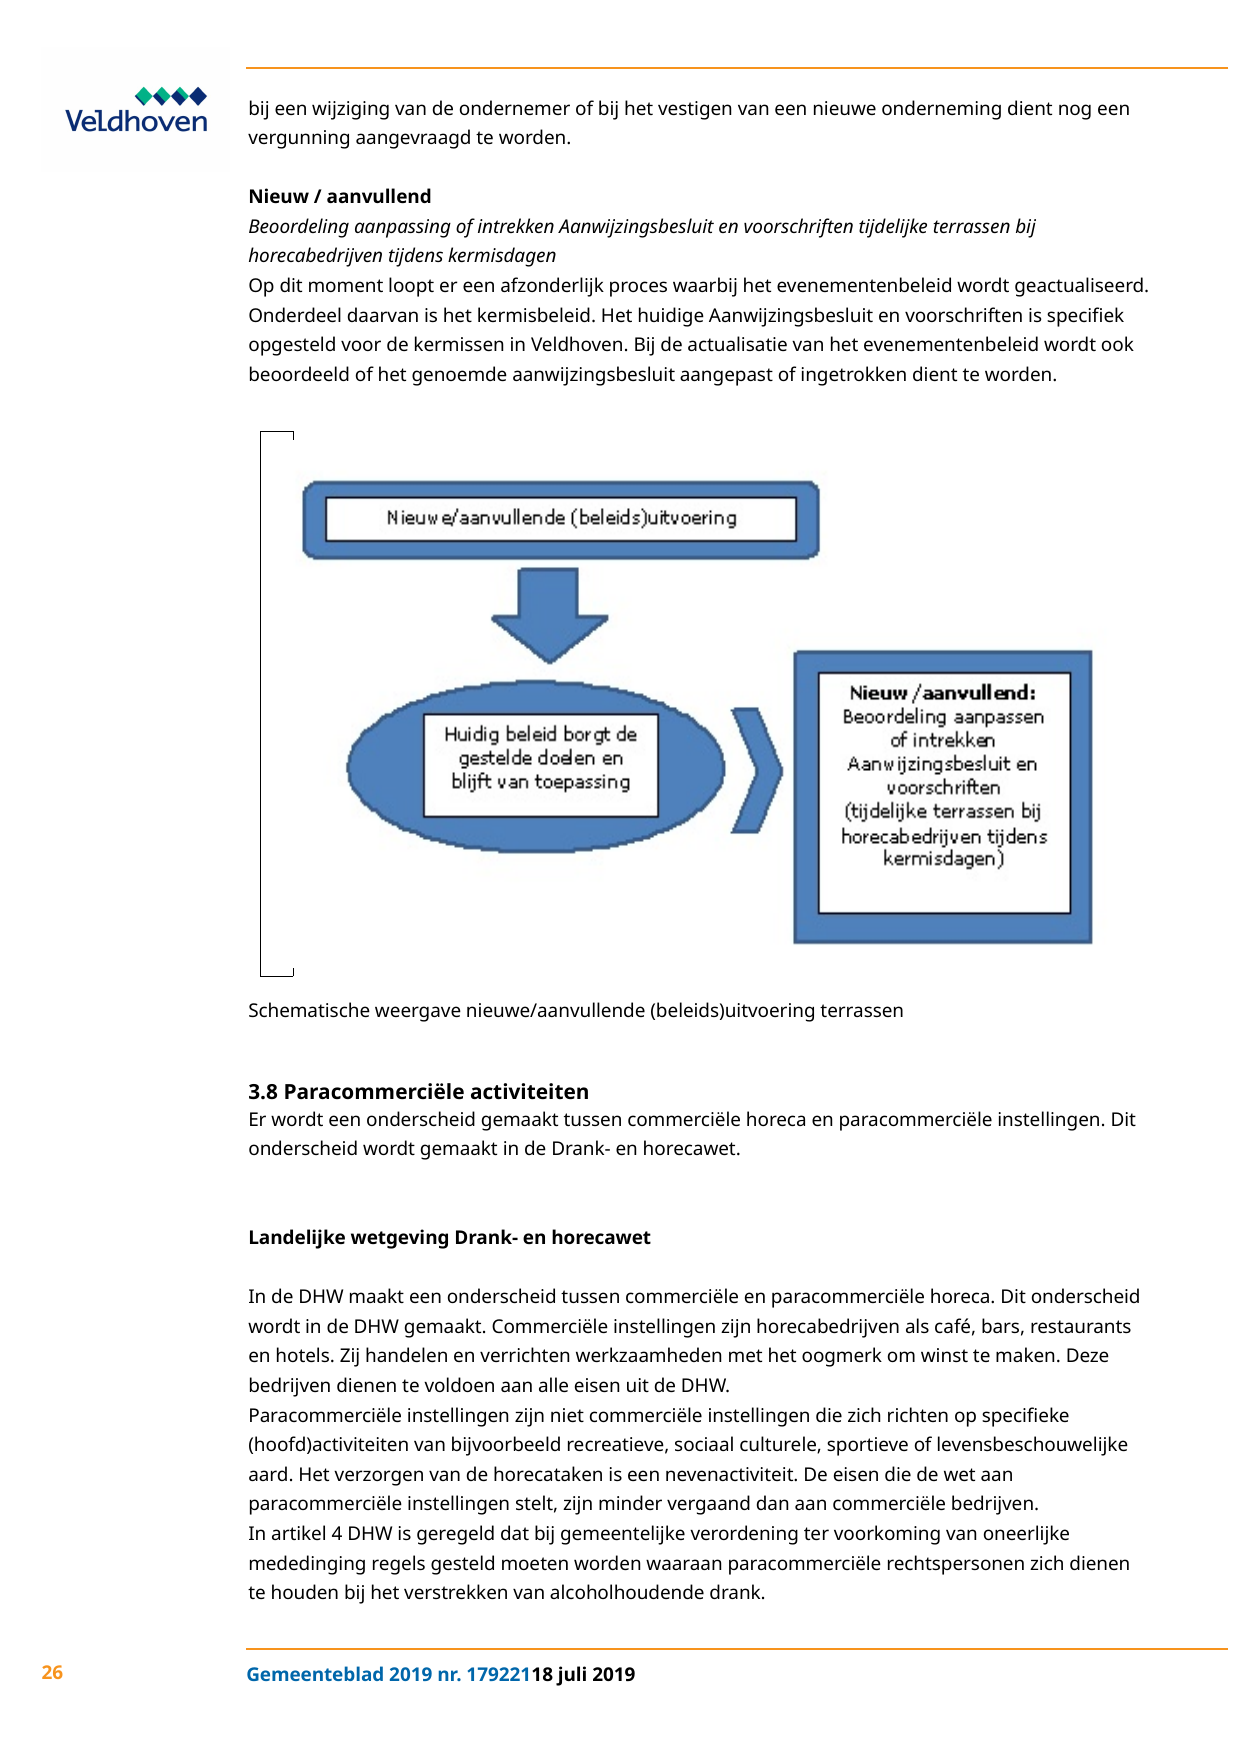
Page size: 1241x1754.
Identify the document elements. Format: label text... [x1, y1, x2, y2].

picture [41, 47, 231, 172]
picture [268, 440, 1173, 968]
table_header bij een wijziging van de ondernemer of bij het vestigen van een nieuwe onderneming dient nog een vergunning aangevraagd te worden. Nieuw / aanvullend Beoordeling aanpassing of intrekken Aanwijzingsbesluit en voorschriften tijdelijke terrassen bij horecabedrijven tijdens kermisdagen Op dit moment loopt er een afzonderlijk proces waarbij het evenementenbeleid wordt geactualiseerd. Onderdeel daarvan is het kermisbeleid. Het huidige Aanwijzingsbesluit en voorschriften is specifiek opgesteld voor de kermissen in Veldhoven. Bij de actualisatie van het evenementenbeleid wordt ook beoordeeld of het genoemde aanwijzingsbesluit aangepast of ingetrokken dient te worden. [248, 95, 1152, 387]
table_header Landelijke wetgeving Drank- en horecawet In de DHW maakt een onderscheid tussen commerciële en paracommerciële horeca. Dit onderscheid wordt in de DHW gemaakt. Commerciële instellingen zijn horecabedrijven als café, bars, restaurants en hotels. Zij handelen en verrichten werkzaamheden met het oogmerk om winst te maken. Deze bedrijven dienen te voldoen aan alle eisen uit de DHW. Paracommerciële instellingen zijn niet commerciële instellingen die zich richten op specifieke (hoofd)activiteiten van bijvoorbeeld recreatieve, sociaal culturele, sportieve of levensbeschouwelijke aard. Het verzorgen van de horecataken is een nevenactiviteit. De eisen die de wet aan paracommerciële instellingen stelt, zijn minder vergaand dan aan commerciële bedrijven. In artikel 4 DHW is geregeld dat bij gemeentelijke verordening ter voorkoming van oneerlijke mededinging regels gesteld moeten worden waaraan paracommerciële rechtspersonen zich dienen te houden bij het verstrekken van alcoholhoudende drank. [248, 1224, 1152, 1605]
text Schematische weergave nieuwe/aanvullende (beleids)uitvoering terrassen [248, 997, 1152, 1023]
text 3.8 Paracommerciële activiteiten [248, 1077, 1152, 1106]
text Er wordt een onderscheid gemaakt tussen commerciële horeca en paracommerciële instellingen. Dit onderscheid wordt gemaakt in de Drank- en horecawet. [248, 1106, 1152, 1161]
